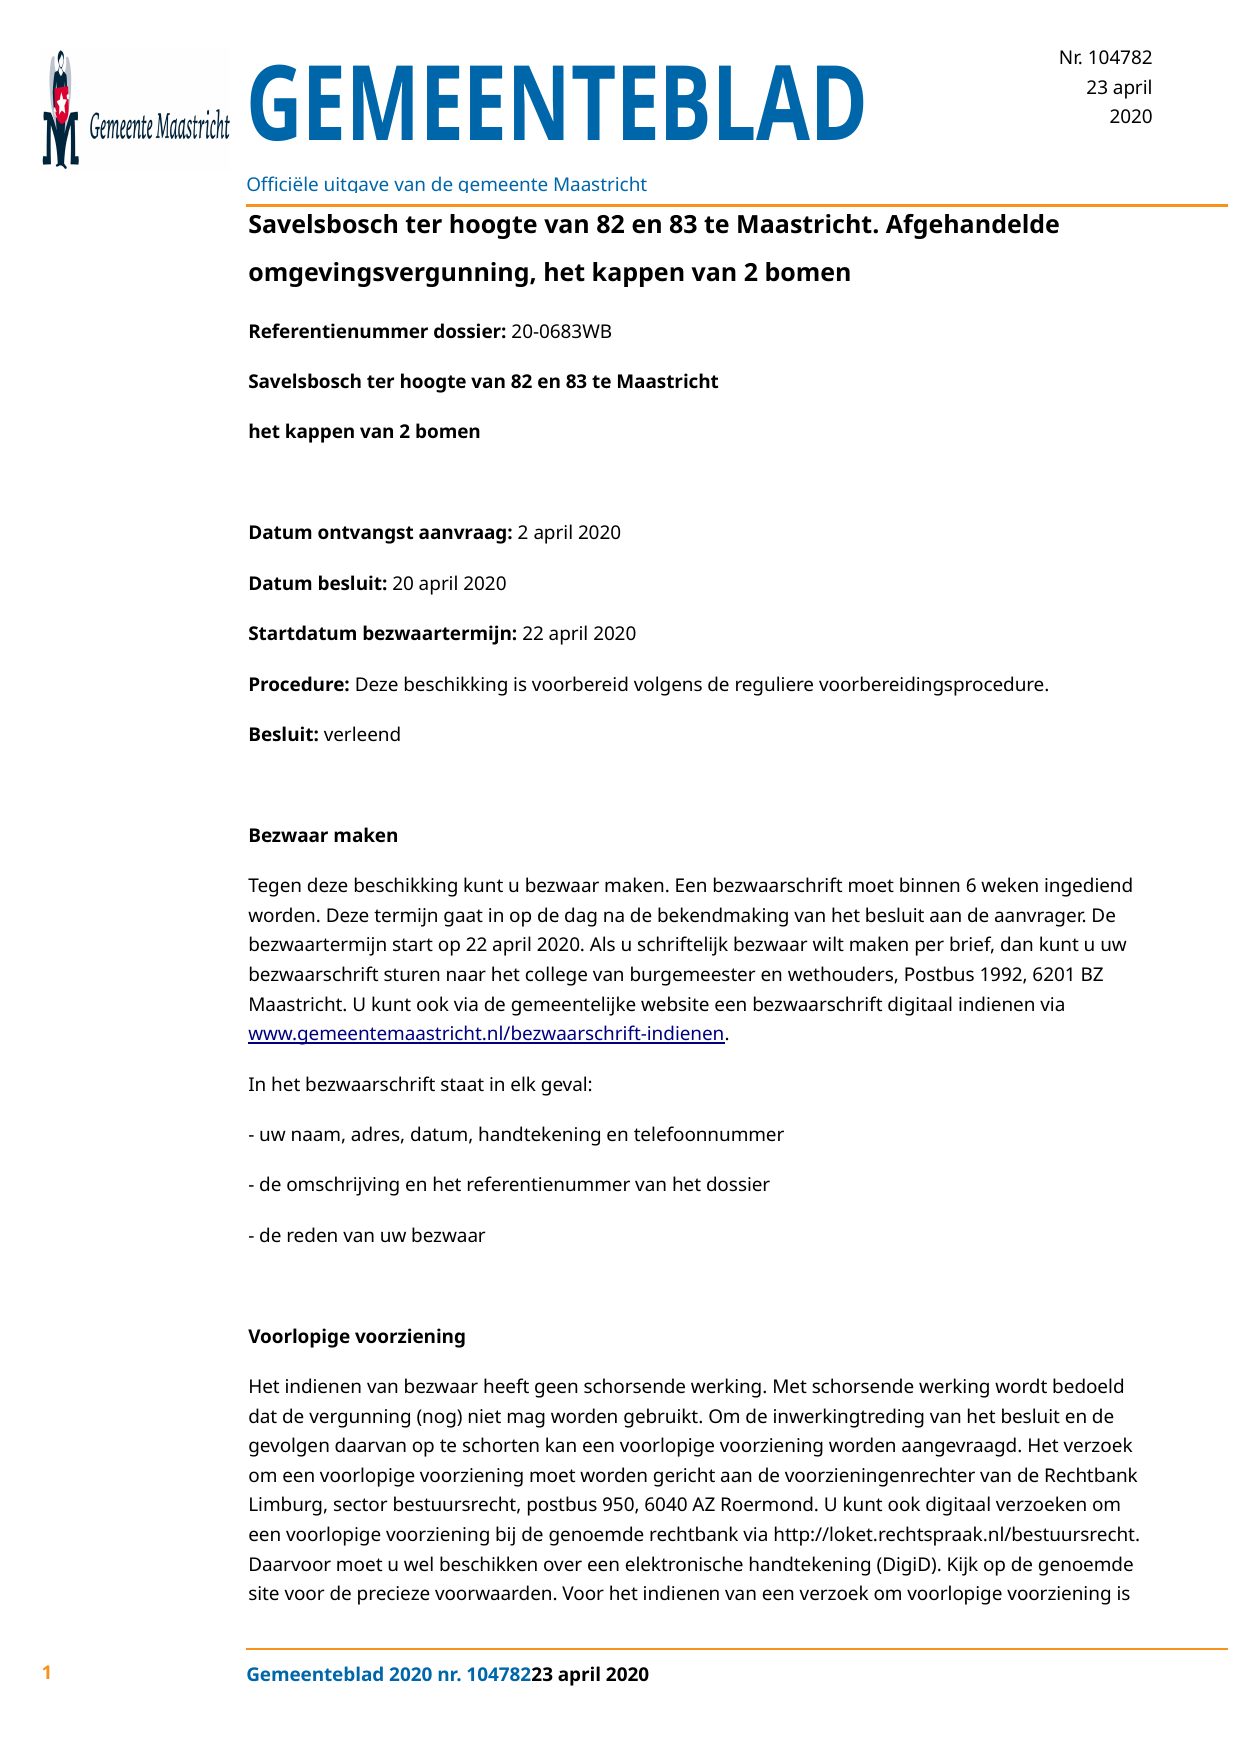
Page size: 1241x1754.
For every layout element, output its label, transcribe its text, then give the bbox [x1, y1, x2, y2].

text In het bezwaarschrift staat in elk geval: [248, 1071, 1152, 1097]
text Referentienummer dossier: 20-0683WB [248, 318, 1152, 344]
text - de reden van uw bezwaar [248, 1222, 1152, 1248]
text - de omschrijving en het referentienummer van het dossier [248, 1172, 1152, 1197]
text Savelsbosch ter hoogte van 82 en 83 te Maastricht. Afgehandelde omgevingsvergunning, het kappen van 2 bomen [248, 207, 1152, 288]
text Besluit: verleend [248, 721, 1152, 747]
text Voorlopige voorziening [248, 1323, 1152, 1349]
text Het indienen van bezwaar heeft geen schorsende werking. Met schorsende werking wordt bedoeld dat de vergunning (nog) niet mag worden gebruikt. Om de inwerkingtreding van het besluit en de gevolgen daarvan op te schorten kan een voorlopige voorziening worden aangevraagd. Het verzoek om een voorlopige voorziening moet worden gericht aan de voorzieningenrechter van de Rechtbank Limburg, sector bestuursrecht, postbus 950, 6040 AZ Roermond. U kunt ook digitaal verzoeken om een voorlopige voorziening bij de genoemde rechtbank via http://loket.rechtspraak.nl/bestuursrecht. Daarvoor moet u wel beschikken over een elektronische handtekening (DigiD). Kijk op de genoemde site voor de precieze voorwaarden. Voor het indienen van een verzoek om voorlopige voorziening is [248, 1373, 1152, 1606]
text Savelsbosch ter hoogte van 82 en 83 te Maastricht [248, 368, 1152, 394]
picture [41, 47, 231, 172]
text Procedure: Deze beschikking is voorbereid volgens de reguliere voorbereidingsprocedure. [248, 671, 1152, 697]
text Datum besluit: 20 april 2020 [248, 570, 1152, 596]
text Startdatum bezwaartermijn: 22 april 2020 [248, 620, 1152, 646]
text het kappen van 2 bomen [248, 419, 1152, 444]
text - uw naam, adres, datum, handtekening en telefoonnummer [248, 1121, 1152, 1147]
text Bezwaar maken [248, 822, 1152, 848]
text Datum ontvangst aanvraag: 2 april 2020 [248, 519, 1152, 545]
text Tegen deze beschikking kunt u bezwaar maken. Een bezwaarschrift moet binnen 6 weken ingediend worden. Deze termijn gaat in op de dag na de bekendmaking van het besluit aan de aanvrager. De bezwaartermijn start op 22 april 2020. Als u schriftelijk bezwaar wilt maken per brief, dan kunt u uw bezwaarschrift sturen naar het college van burgemeester en wethouders, Postbus 1992, 6201 BZ Maastricht. U kunt ook via de gemeentelijke website een bezwaarschrift digitaal indienen via www.gemeentemaastricht.nl/bezwaarschrift-indienen. [248, 872, 1152, 1046]
